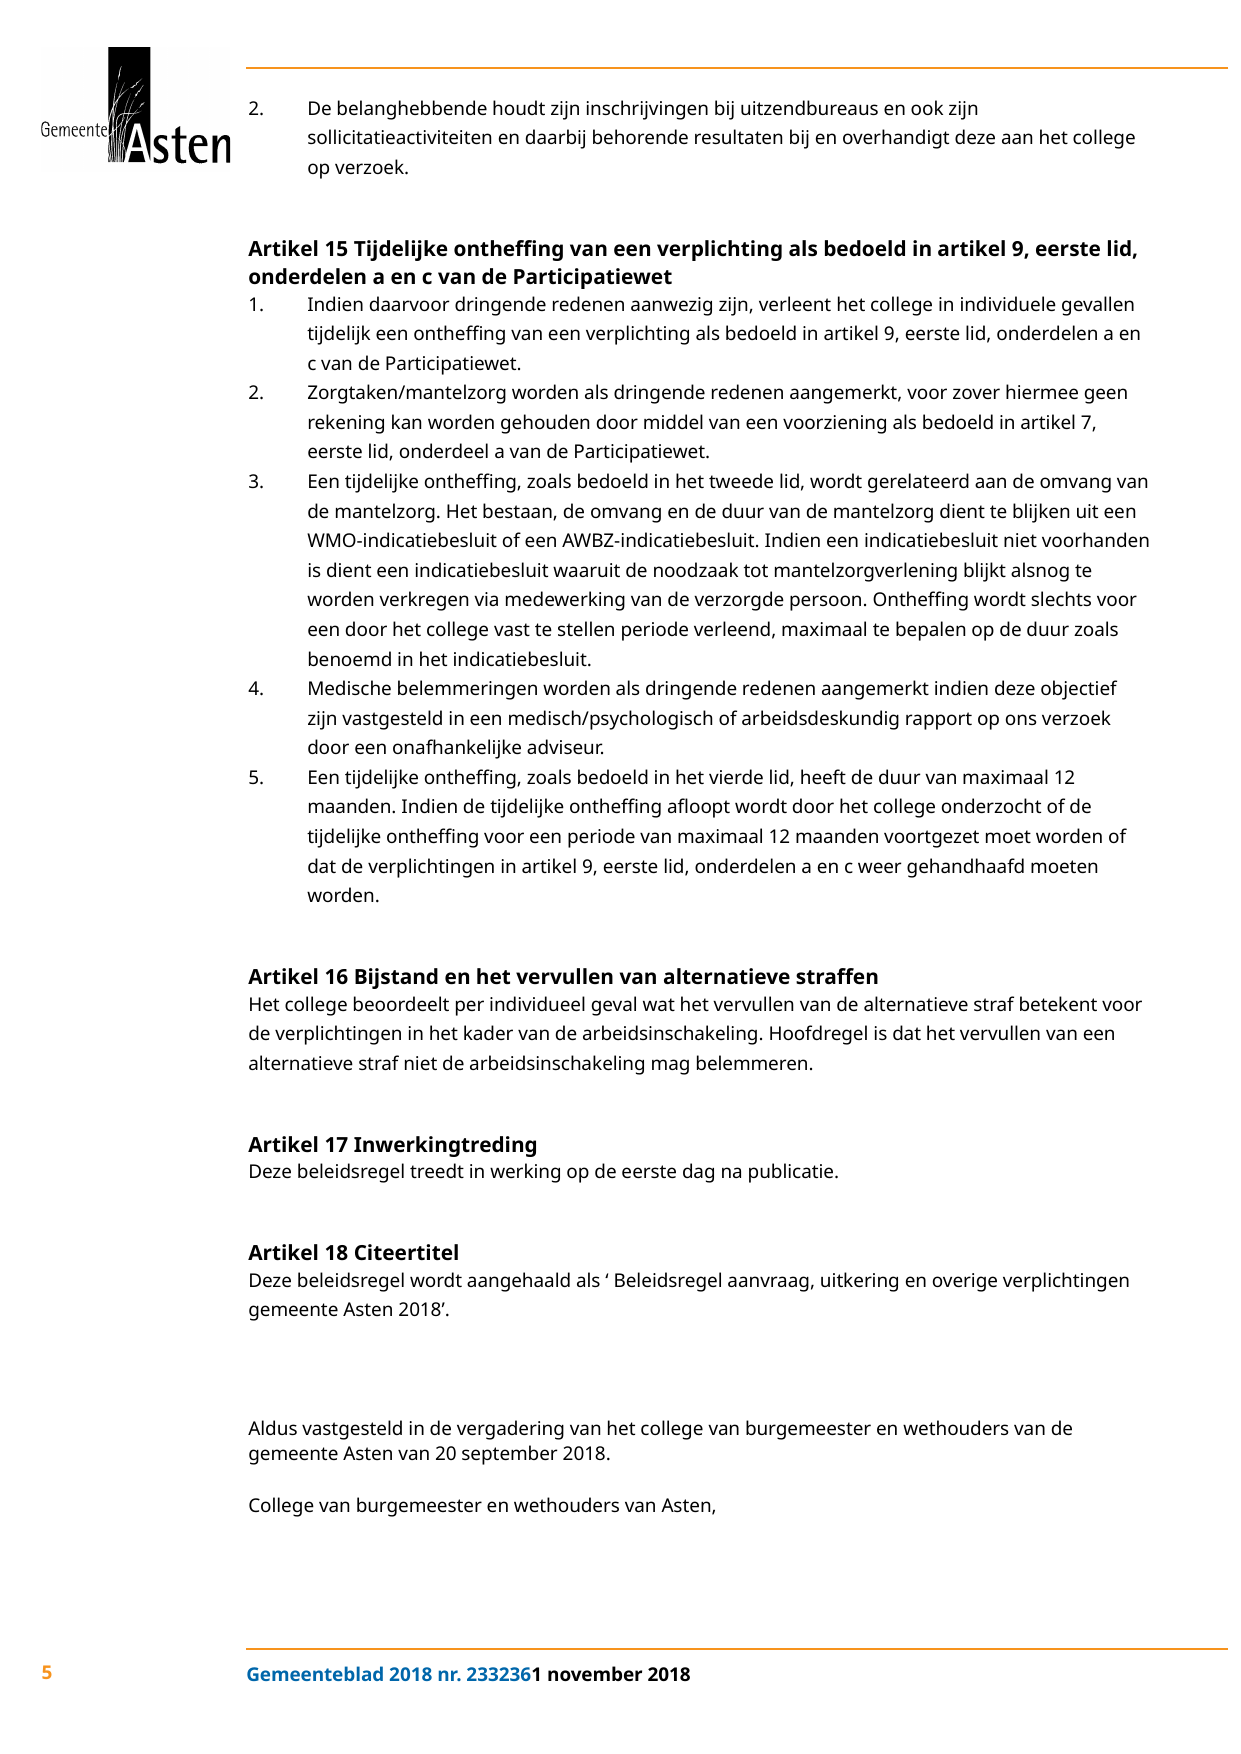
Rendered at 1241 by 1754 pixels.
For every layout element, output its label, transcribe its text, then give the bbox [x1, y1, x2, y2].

text Artikel 15 Tijdelijke ontheffing van een verplichting als bedoeld in artikel 9, eerste lid, onderdelen a en c van de Participatiewet [248, 234, 1152, 291]
text Artikel 17 Inwerkingtreding [248, 1130, 1152, 1158]
text Het college beoordeelt per individueel geval wat het vervullen van de alternatieve straf betekent voor de verplichtingen in het kader van de arbeidsinschakeling. Hoofdregel is dat het vervullen van een alternatieve straf niet de arbeidsinschakeling mag belemmeren. [248, 991, 1152, 1076]
text Artikel 18 Citeertitel [248, 1238, 1152, 1267]
text Aldus vastgesteld in de vergadering van het college van burgemeester en wethouders van de gemeente Asten van 20 september 2018. [248, 1415, 1152, 1466]
text College van burgemeester en wethouders van Asten, [248, 1492, 1152, 1518]
list Medische belemmeringen worden als dringende redenen aangemerkt indien deze objectief zijn vastgesteld in een medisch/psychologisch of arbeidsdeskundig rapport op ons verzoek door een onafhankelijke adviseur. [248, 675, 1152, 760]
list De belanghebbende houdt zijn inschrijvingen bij uitzendbureaus en ook zijn sollicitatieactiviteiten en daarbij behorende resultaten bij en overhandigt deze aan het college op verzoek. [248, 95, 1152, 180]
list Een tijdelijke ontheffing, zoals bedoeld in het tweede lid, wordt gerelateerd aan de omvang van de mantelzorg. Het bestaan, de omvang en de duur van de mantelzorg dient te blijken uit een WMO-indicatiebesluit of een AWBZ-indicatiebesluit. Indien een indicatiebesluit niet voorhanden is dient een indicatiebesluit waaruit de noodzaak tot mantelzorgverlening blijkt alsnog te worden verkregen via medewerking van de verzorgde persoon. Ontheffing wordt slechts voor een door het college vast te stellen periode verleend, maximaal te bepalen op de duur zoals benoemd in het indicatiebesluit. [248, 468, 1152, 672]
list Indien daarvoor dringende redenen aanwezig zijn, verleent het college in individuele gevallen tijdelijk een ontheffing van een verplichting als bedoeld in artikel 9, eerste lid, onderdelen a en c van de Participatiewet. [248, 291, 1152, 376]
list Een tijdelijke ontheffing, zoals bedoeld in het vierde lid, heeft de duur van maximaal 12 maanden. Indien de tijdelijke ontheffing afloopt wordt door het college onderzocht of de tijdelijke ontheffing voor een periode van maximaal 12 maanden voortgezet moet worden of dat de verplichtingen in artikel 9, eerste lid, onderdelen a en c weer gehandhaafd moeten worden. [248, 764, 1152, 908]
text Deze beleidsregel wordt aangehaald als ‘ Beleidsregel aanvraag, uitkering en overige verplichtingen gemeente Asten 2018’. [248, 1267, 1152, 1322]
text Deze beleidsregel treedt in werking op de eerste dag na publicatie. [248, 1158, 1152, 1184]
list Zorgtaken/mantelzorg worden als dringende redenen aangemerkt, voor zover hiermee geen rekening kan worden gehouden door middel van een voorziening als bedoeld in artikel 7, eerste lid, onderdeel a van de Participatiewet. [248, 379, 1152, 464]
text Artikel 16 Bijstand en het vervullen van alternatieve straffen [248, 962, 1152, 991]
picture [41, 47, 231, 172]
